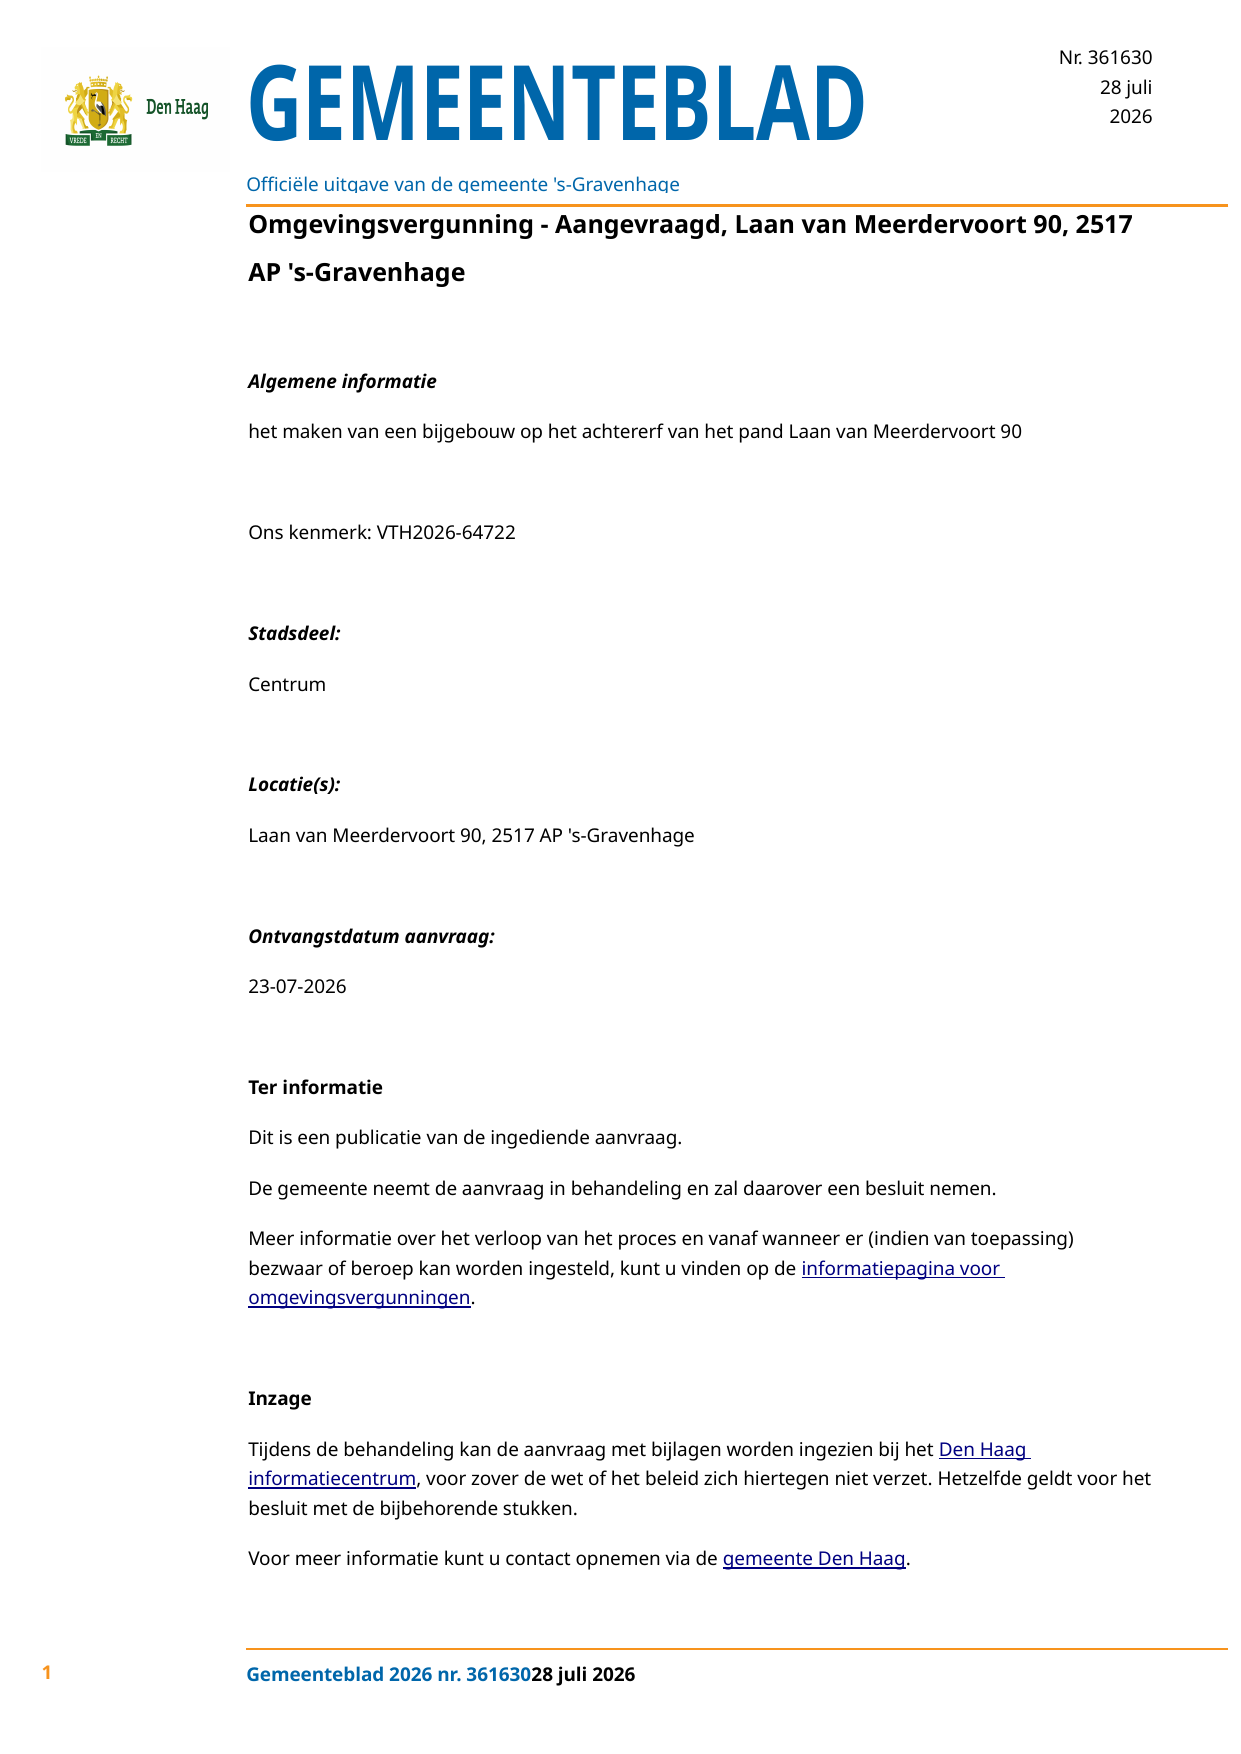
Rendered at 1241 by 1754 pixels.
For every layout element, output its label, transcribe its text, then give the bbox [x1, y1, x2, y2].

text Laan van Meerdervoort 90, 2517 AP 's-Gravenhage [248, 822, 1152, 848]
text De gemeente neemt de aanvraag in behandeling en zal daarover een besluit nemen. [248, 1175, 1152, 1201]
text Algemene informatie [248, 368, 1152, 394]
text Dit is een publicatie van de ingediende aanvraag. [248, 1124, 1152, 1150]
text 23-07-2026 [248, 973, 1152, 999]
text Voor meer informatie kunt u contact opnemen via de gemeente Den Haag. [248, 1545, 1152, 1571]
text Locatie(s): [248, 772, 1152, 797]
text Tijdens de behandeling kan de aanvraag met bijlagen worden ingezien bij het Den Haag informatiecentrum, voor zover de wet of het beleid zich hiertegen niet verzet. Hetzelfde geldt voor het besluit met de bijbehorende stukken. [248, 1436, 1152, 1521]
text Meer informatie over het verloop van het proces en vanaf wanneer er (indien van toepassing) bezwaar of beroep kan worden ingesteld, kunt u vinden op de informatiepagina voor omgevingsvergunningen. [248, 1225, 1152, 1310]
text Omgevingsvergunning - Aangevraagd, Laan van Meerdervoort 90, 2517 AP 's-Gravenhage [248, 207, 1152, 288]
text Inzage [248, 1385, 1152, 1411]
text Ter informatie [248, 1074, 1152, 1100]
text Stadsdeel: [248, 620, 1152, 646]
text Ontvangstdatum aanvraag: [248, 923, 1152, 949]
text het maken van een bijgebouw op het achtererf van het pand Laan van Meerdervoort 90 [248, 419, 1152, 444]
picture [41, 47, 231, 172]
text Ons kenmerk: VTH2026-64722 [248, 519, 1152, 545]
text Centrum [248, 671, 1152, 697]
